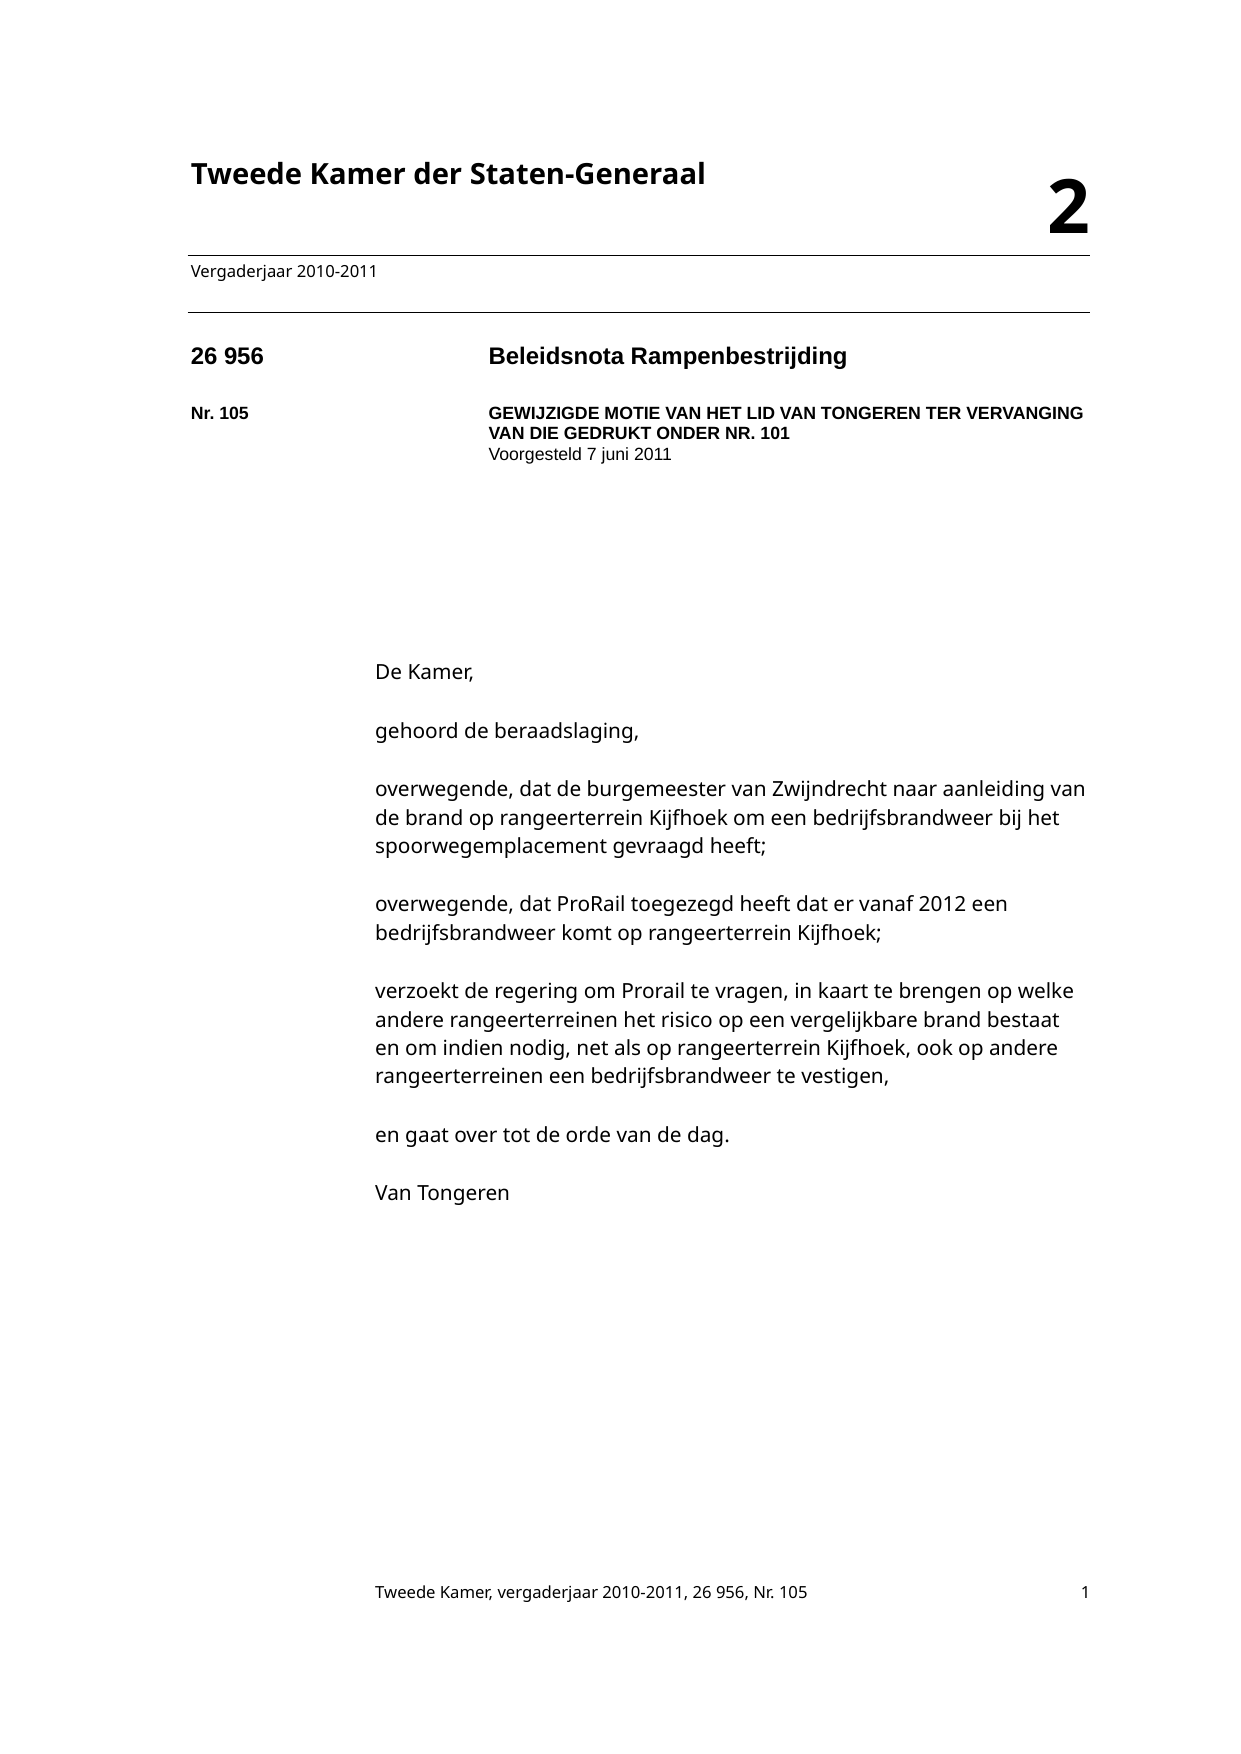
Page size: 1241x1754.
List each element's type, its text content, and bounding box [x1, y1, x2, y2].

text overwegende, dat ProRail toegezegd heeft dat er vanaf 2012 een bedrijfsbrandweer komt op rangeerterrein Kijfhoek; [375, 889, 1090, 946]
table_cell [485, 256, 1090, 312]
text Van Tongeren [375, 1178, 1090, 1207]
table_cell Vergaderjaar 2010-2011 [188, 256, 485, 312]
text verzoekt de regering om Prorail te vragen, in kaart te brengen op welke andere rangeerterreinen het risico op een vergelijkbare brand bestaat en om indien nodig, net als op rangeerterrein Kijfhoek, ook op andere rangeerterreinen een bedrijfsbrandweer te vestigen, [375, 976, 1090, 1090]
text De Kamer, [375, 657, 1090, 686]
table_cell 26 956 [188, 339, 485, 399]
table_header Tweede Kamer der Staten-Generaal [188, 150, 909, 255]
text en gaat over tot de orde van de dag. [375, 1120, 1090, 1148]
table_cell GEWIJZIGDE MOTIE VAN HET LID VAN TONGEREN TER VERVANGING VAN DIE GEDRUKT ONDER NR. 101 Voorgesteld 7 juni 2011 [485, 399, 1090, 539]
table_header 2 [910, 150, 1090, 255]
text overwegende, dat de burgemeester van Zwijndrecht naar aanleiding van de brand op rangeerterrein Kijfhoek om een bedrijfsbrandweer bij het spoorwegemplacement gevraagd heeft; [375, 774, 1090, 859]
table_cell Nr. 105 [188, 399, 485, 539]
table_cell [485, 313, 1090, 339]
table_cell [188, 313, 485, 339]
text gehoord de beraadslaging, [375, 716, 1090, 744]
table_cell Beleidsnota Rampenbestrijding [485, 339, 1090, 399]
